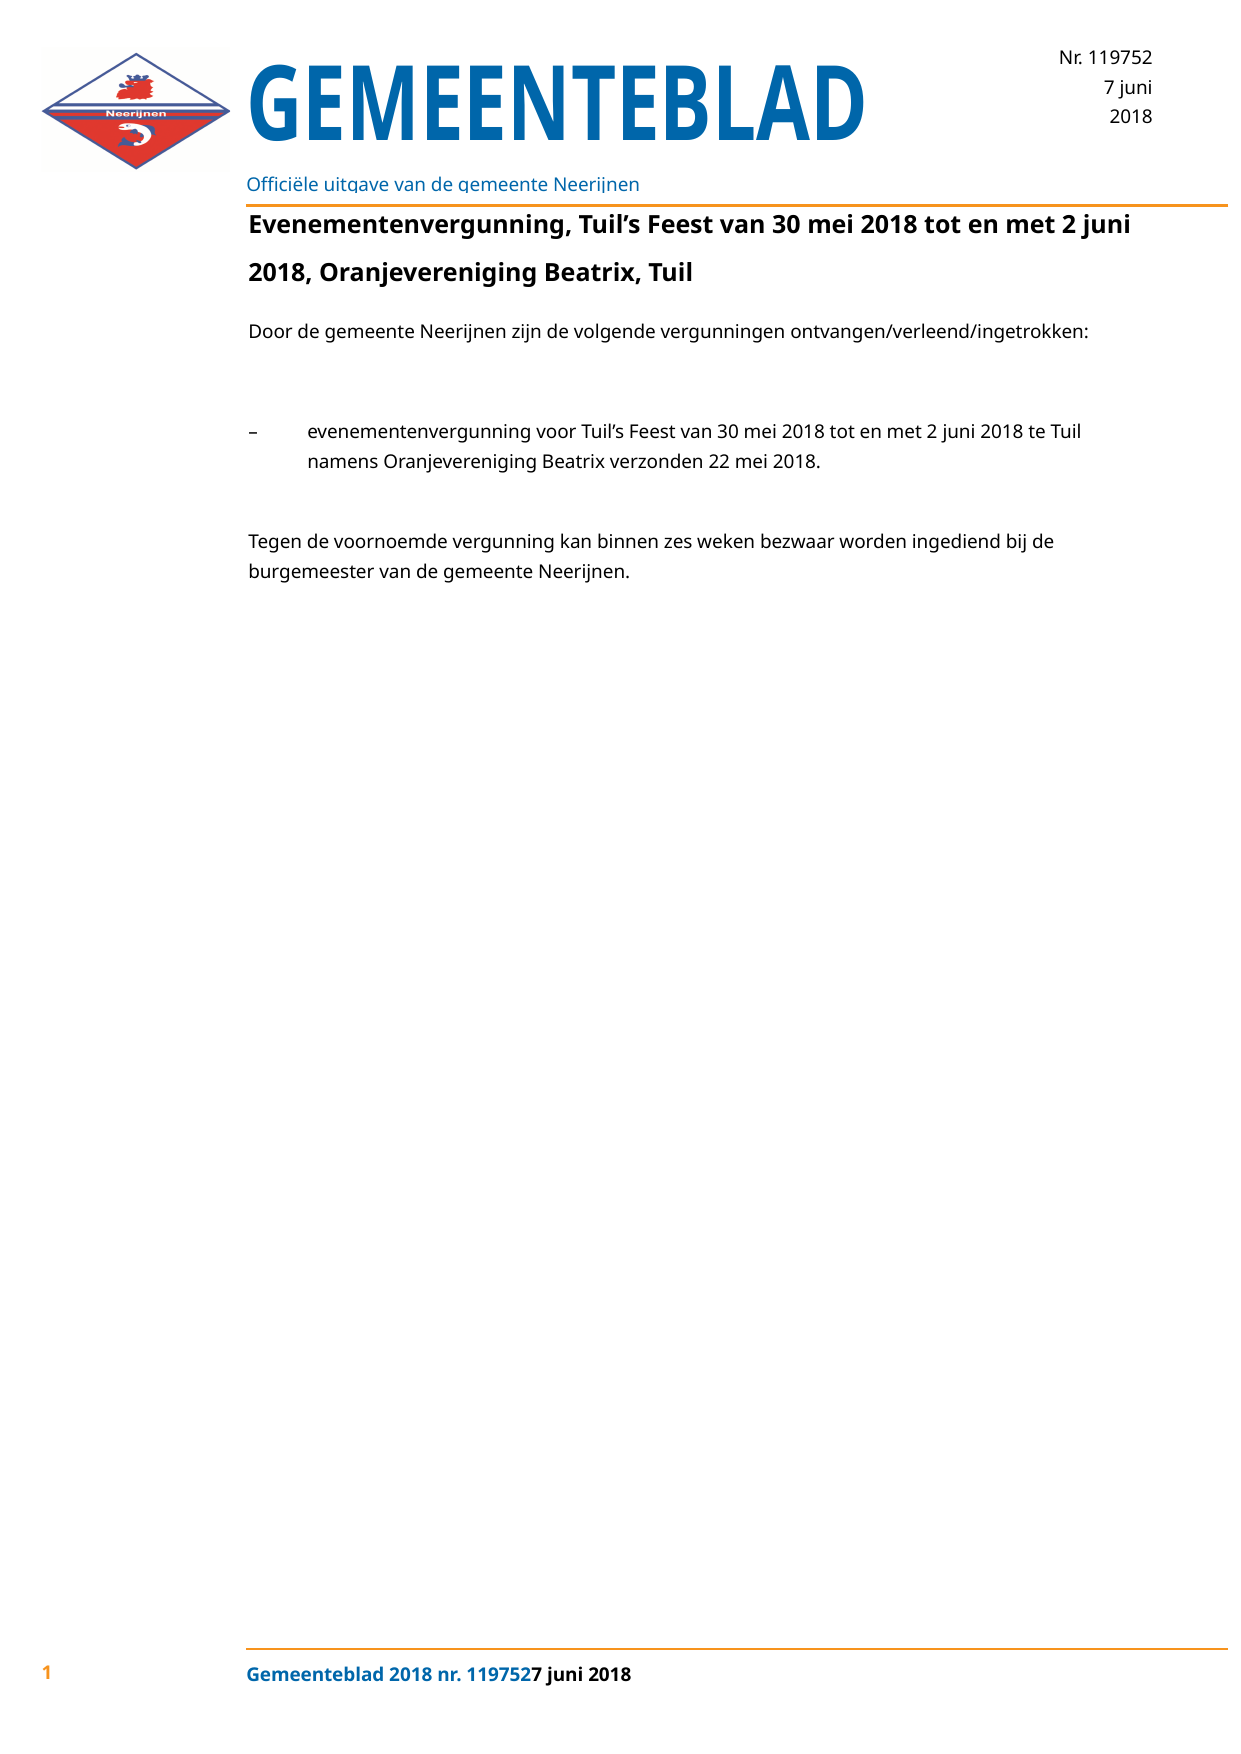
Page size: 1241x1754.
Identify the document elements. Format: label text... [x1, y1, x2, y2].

list evenementenvergunning voor Tuil’s Feest van 30 mei 2018 tot en met 2 juni 2018 te Tuil namens Oranjevereniging Beatrix verzonden 22 mei 2018. [248, 419, 1152, 474]
picture [41, 47, 231, 172]
text Tegen de voornoemde vergunning kan binnen zes weken bezwaar worden ingediend bij de burgemeester van de gemeente Neerijnen. [248, 528, 1152, 584]
text Evenementenvergunning, Tuil’s Feest van 30 mei 2018 tot en met 2 juni 2018, Oranjevereniging Beatrix, Tuil [248, 207, 1152, 288]
text Door de gemeente Neerijnen zijn de volgende vergunningen ontvangen/verleend/ingetrokken: [248, 318, 1152, 344]
